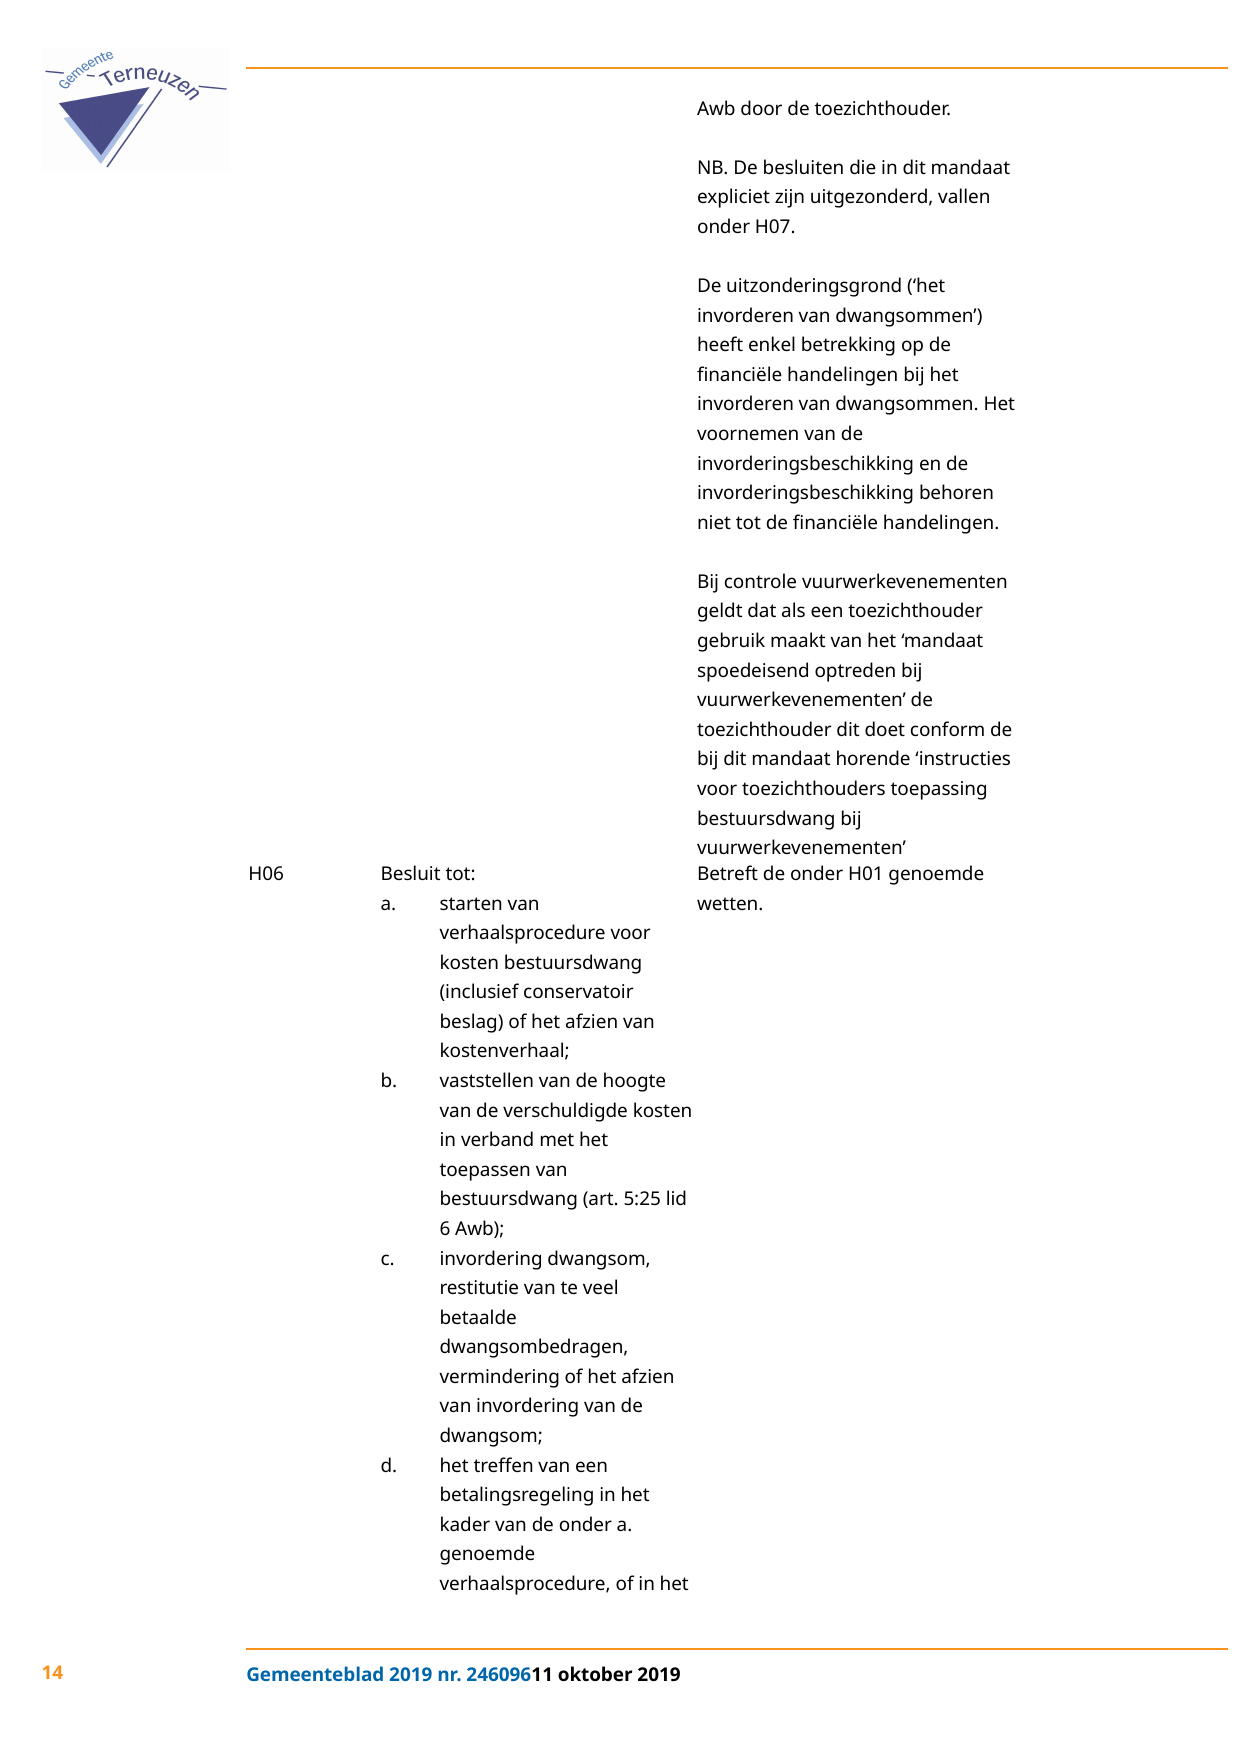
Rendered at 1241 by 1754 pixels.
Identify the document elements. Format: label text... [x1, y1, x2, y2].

table_cell [248, 95, 380, 860]
table_cell [1019, 95, 1152, 860]
table_cell [1019, 860, 1152, 1596]
table_cell Betreft de onder H01 genoemde wetten. [697, 860, 1019, 1596]
picture [41, 47, 231, 172]
table_cell H06 [248, 860, 380, 1596]
table_cell [380, 95, 697, 860]
table_cell Awb door de toezichthouder. NB. De besluiten die in dit mandaat expliciet zijn uitgezonderd, vallen onder H07. De uitzonderingsgrond (‘het invorderen van dwangsommen’) heeft enkel betrekking op de financiële handelingen bij het invorderen van dwangsommen. Het voornemen van de invorderingsbeschikking en de invorderingsbeschikking behoren niet tot de financiële handelingen. Bij controle vuurwerkevenementen geldt dat als een toezichthouder gebruik maakt van het ‘mandaat spoedeisend optreden bij vuurwerkevenementen’ de toezichthouder dit doet conform de bij dit mandaat horende ‘instructies voor toezichthouders toepassing bestuursdwang bij vuurwerkevenementen’ [697, 95, 1019, 860]
table_cell Besluit tot: starten van verhaalsprocedure voor kosten bestuursdwang (inclusief conservatoir beslag) of het afzien van kostenverhaal; vaststellen van de hoogte van de verschuldigde kosten in verband met het toepassen van bestuursdwang (art. 5:25 lid 6 Awb); invordering dwangsom, restitutie van te veel betaalde dwangsombedragen, vermindering of het afzien van invordering van de dwangsom; het treffen van een betalingsregeling in het kader van de onder a. genoemde verhaalsprocedure, of in het [380, 860, 697, 1596]
